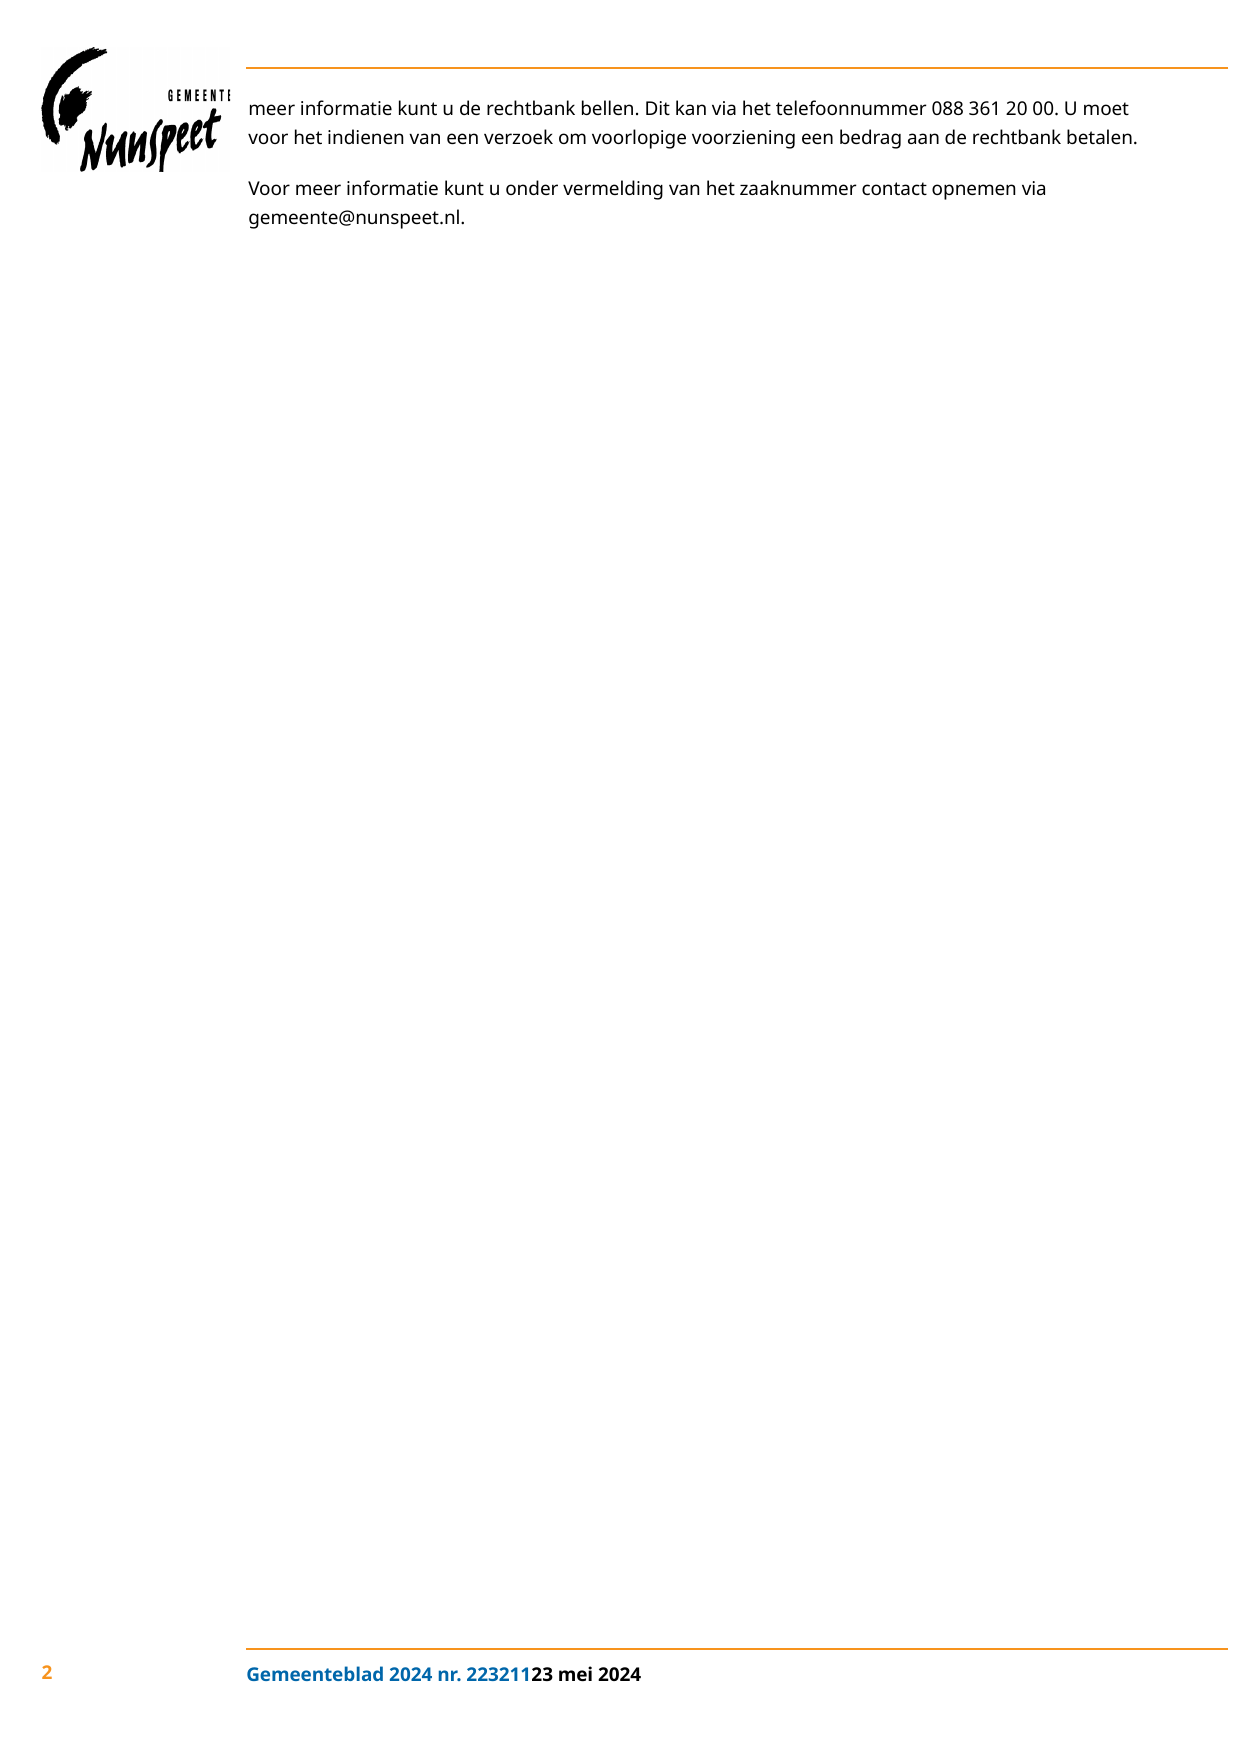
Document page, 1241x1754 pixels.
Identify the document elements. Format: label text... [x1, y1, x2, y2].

text meer informatie kunt u de rechtbank bellen. Dit kan via het telefoonnummer 088 361 20 00. U moet voor het indienen van een verzoek om voorlopige voorziening een bedrag aan de rechtbank betalen. [248, 95, 1152, 150]
text Voor meer informatie kunt u onder vermelding van het zaaknummer contact opnemen via gemeente@nunspeet.nl. [248, 175, 1152, 230]
picture [41, 47, 231, 172]
